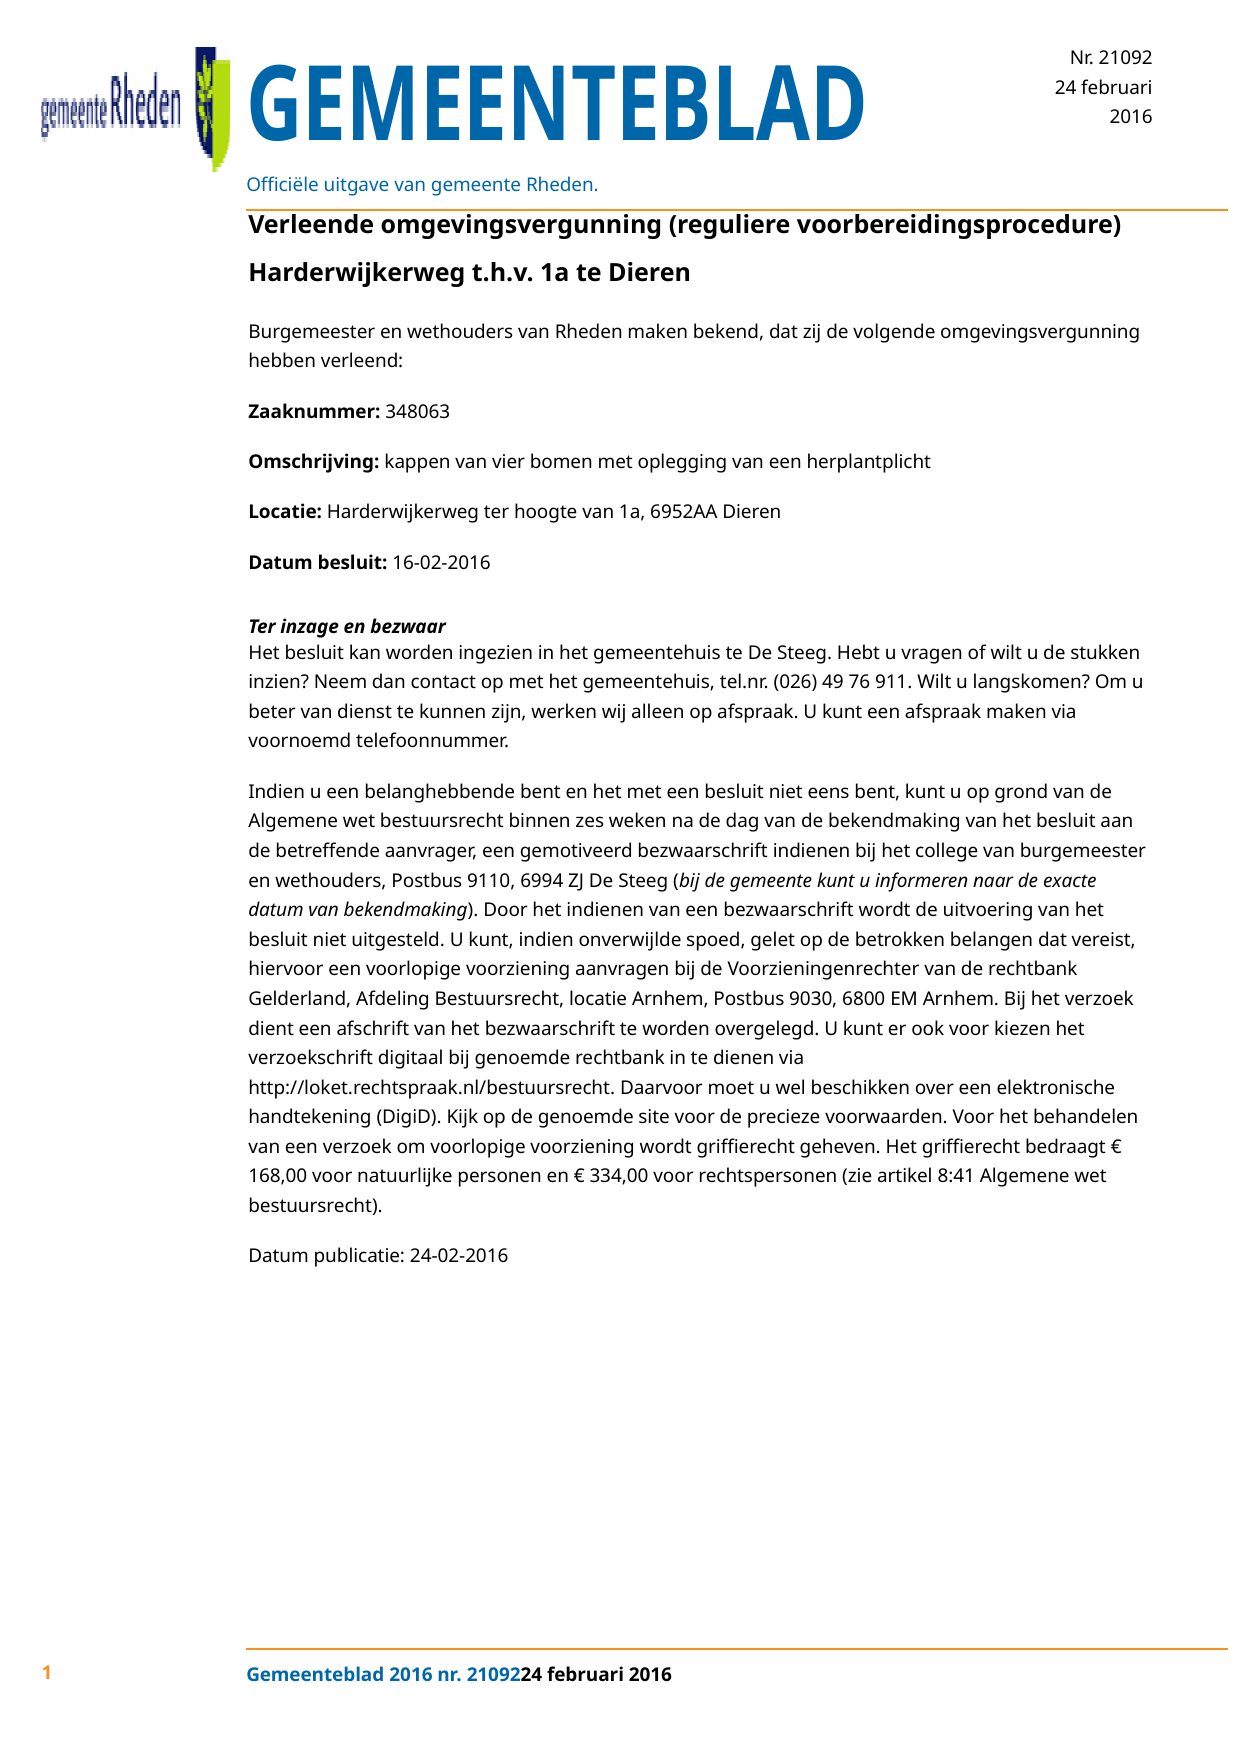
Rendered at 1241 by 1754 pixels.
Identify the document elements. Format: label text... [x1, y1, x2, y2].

text Datum publicatie: 24-02-2016 [248, 1243, 1152, 1268]
text Zaaknummer: 348063 [248, 398, 1152, 424]
text Omschrijving: kappen van vier bomen met oplegging van een herplantplicht [248, 448, 1152, 474]
text Indien u een belanghebbende bent en het met een besluit niet eens bent, kunt u op grond van de Algemene wet bestuursrecht binnen zes weken na de dag van de bekendmaking van het besluit aan de betreffende aanvrager, een gemotiveerd bezwaarschrift indienen bij het college van burgemeester en wethouders, Postbus 9110, 6994 ZJ De Steeg (bij de gemeente kunt u informeren naar de exacte datum van bekendmaking). Door het indienen van een bezwaarschrift wordt de uitvoering van het besluit niet uitgesteld. U kunt, indien onverwijlde spoed, gelet op de betrokken belangen dat vereist, hiervoor een voorlopige voorziening aanvragen bij de Voorzieningenrechter van de rechtbank Gelderland, Afdeling Bestuursrecht, locatie Arnhem, Postbus 9030, 6800 EM Arnhem. Bij het verzoek dient een afschrift van het bezwaarschrift te worden overgelegd. U kunt er ook voor kiezen het verzoekschrift digitaal bij genoemde rechtbank in te dienen via http://loket.rechtspraak.nl/bestuursrecht. Daarvoor moet u wel beschikken over een elektronische handtekening (DigiD). Kijk op de genoemde site voor de precieze voorwaarden. Voor het behandelen van een verzoek om voorlopige voorziening wordt griffierecht geheven. Het griffierecht bedraagt € 168,00 voor natuurlijke personen en € 334,00 voor rechtspersonen (zie artikel 8:41 Algemene wet bestuursrecht). [248, 778, 1152, 1218]
text Locatie: Harderwijkerweg ter hoogte van 1a, 6952AA Dieren [248, 499, 1152, 524]
picture [41, 47, 231, 172]
text Het besluit kan worden ingezien in het gemeentehuis te De Steeg. Hebt u vragen of wilt u de stukken inzien? Neem dan contact op met het gemeentehuis, tel.nr. (026) 49 76 911. Wilt u langskomen? Om u beter van dienst te kunnen zijn, werken wij alleen op afspraak. U kunt een afspraak maken via voornoemd telefoonnummer. [248, 639, 1152, 753]
text Burgemeester en wethouders van Rheden maken bekend, dat zij de volgende omgevingsvergunning hebben verleend: [248, 318, 1152, 373]
text Verleende omgevingsvergunning (reguliere voorbereidingsprocedure) Harderwijkerweg t.h.v. 1a te Dieren [248, 211, 1152, 288]
text Ter inzage en bezwaar [248, 613, 1152, 639]
text Datum besluit: 16-02-2016 [248, 549, 1152, 575]
